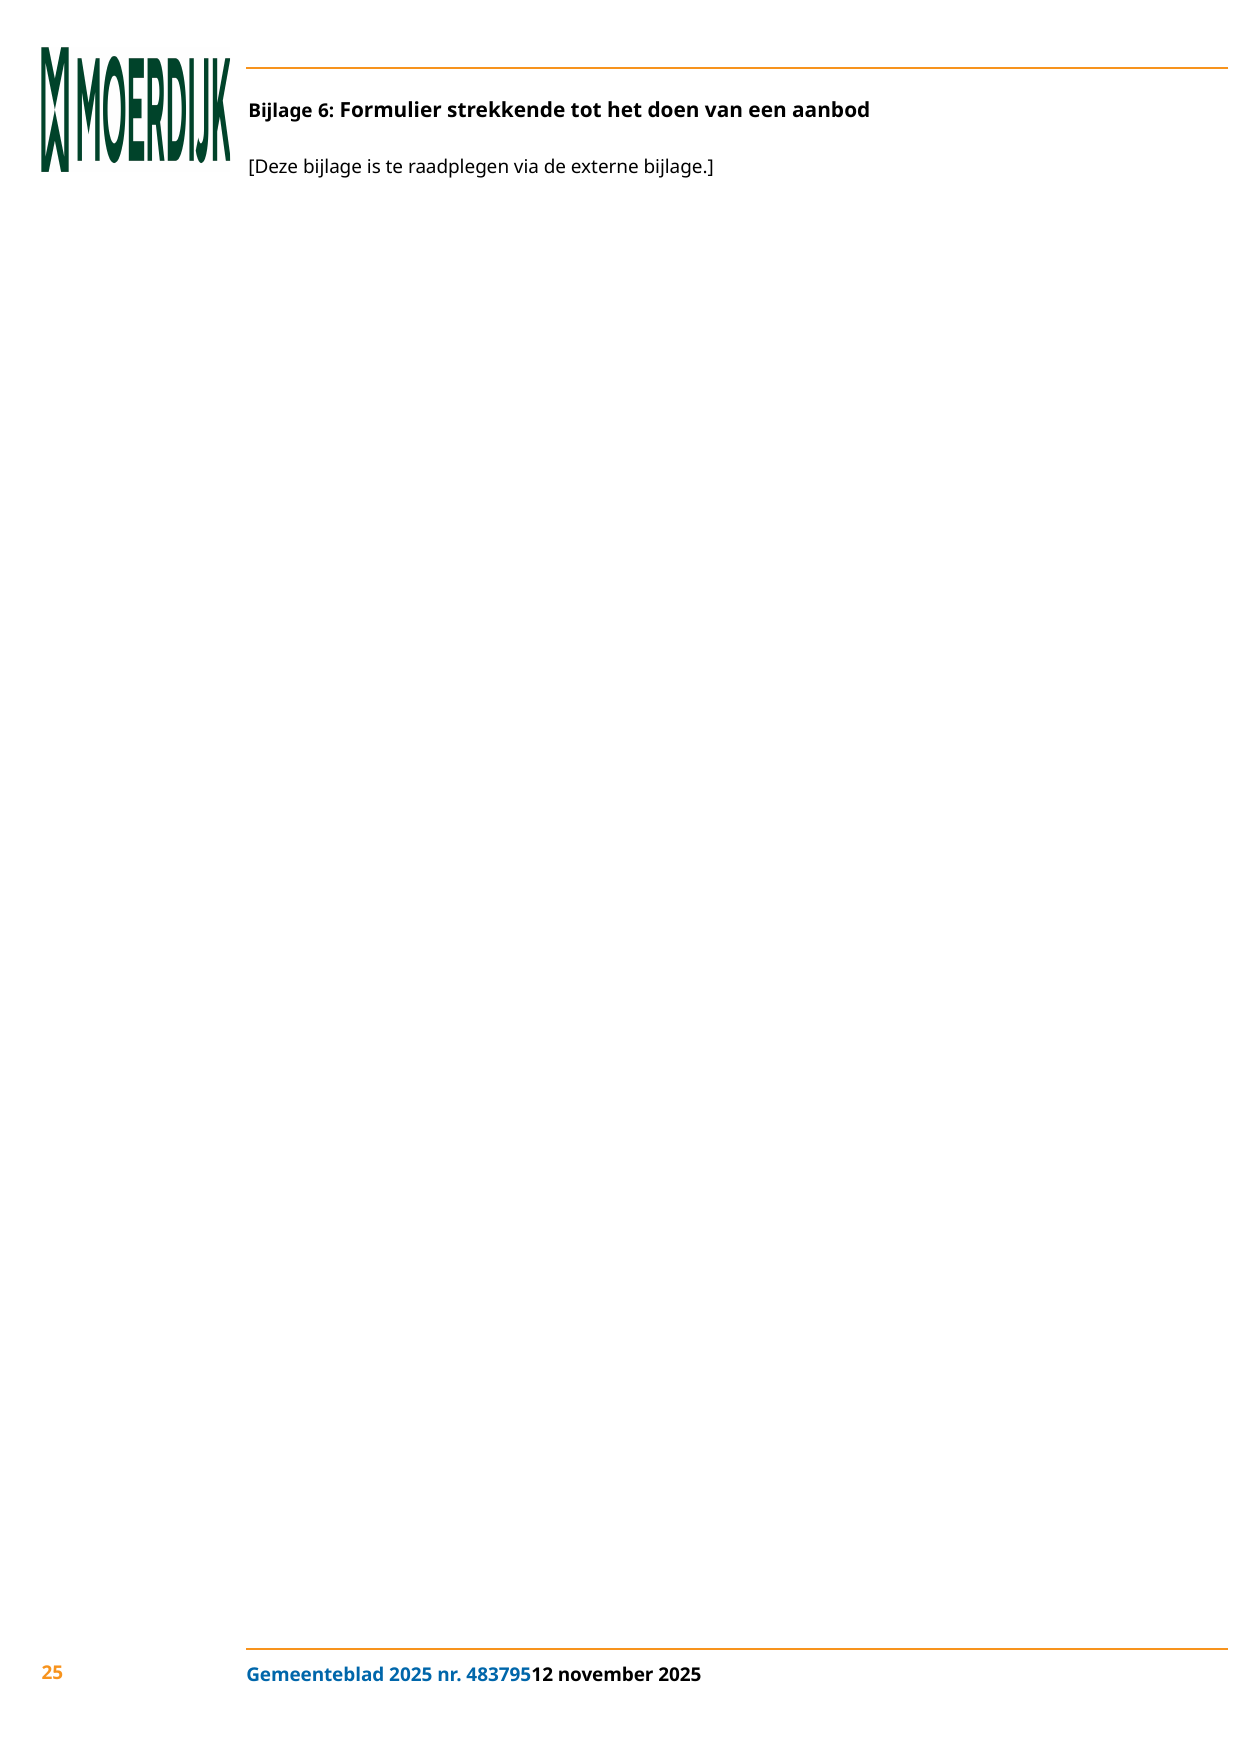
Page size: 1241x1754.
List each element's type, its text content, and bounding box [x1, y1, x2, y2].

text Bijlage 6: Formulier strekkende tot het doen van een aanbod [248, 95, 1152, 123]
picture [41, 47, 231, 172]
text [Deze bijlage is te raadplegen via de externe bijlage.] [248, 153, 1152, 179]
